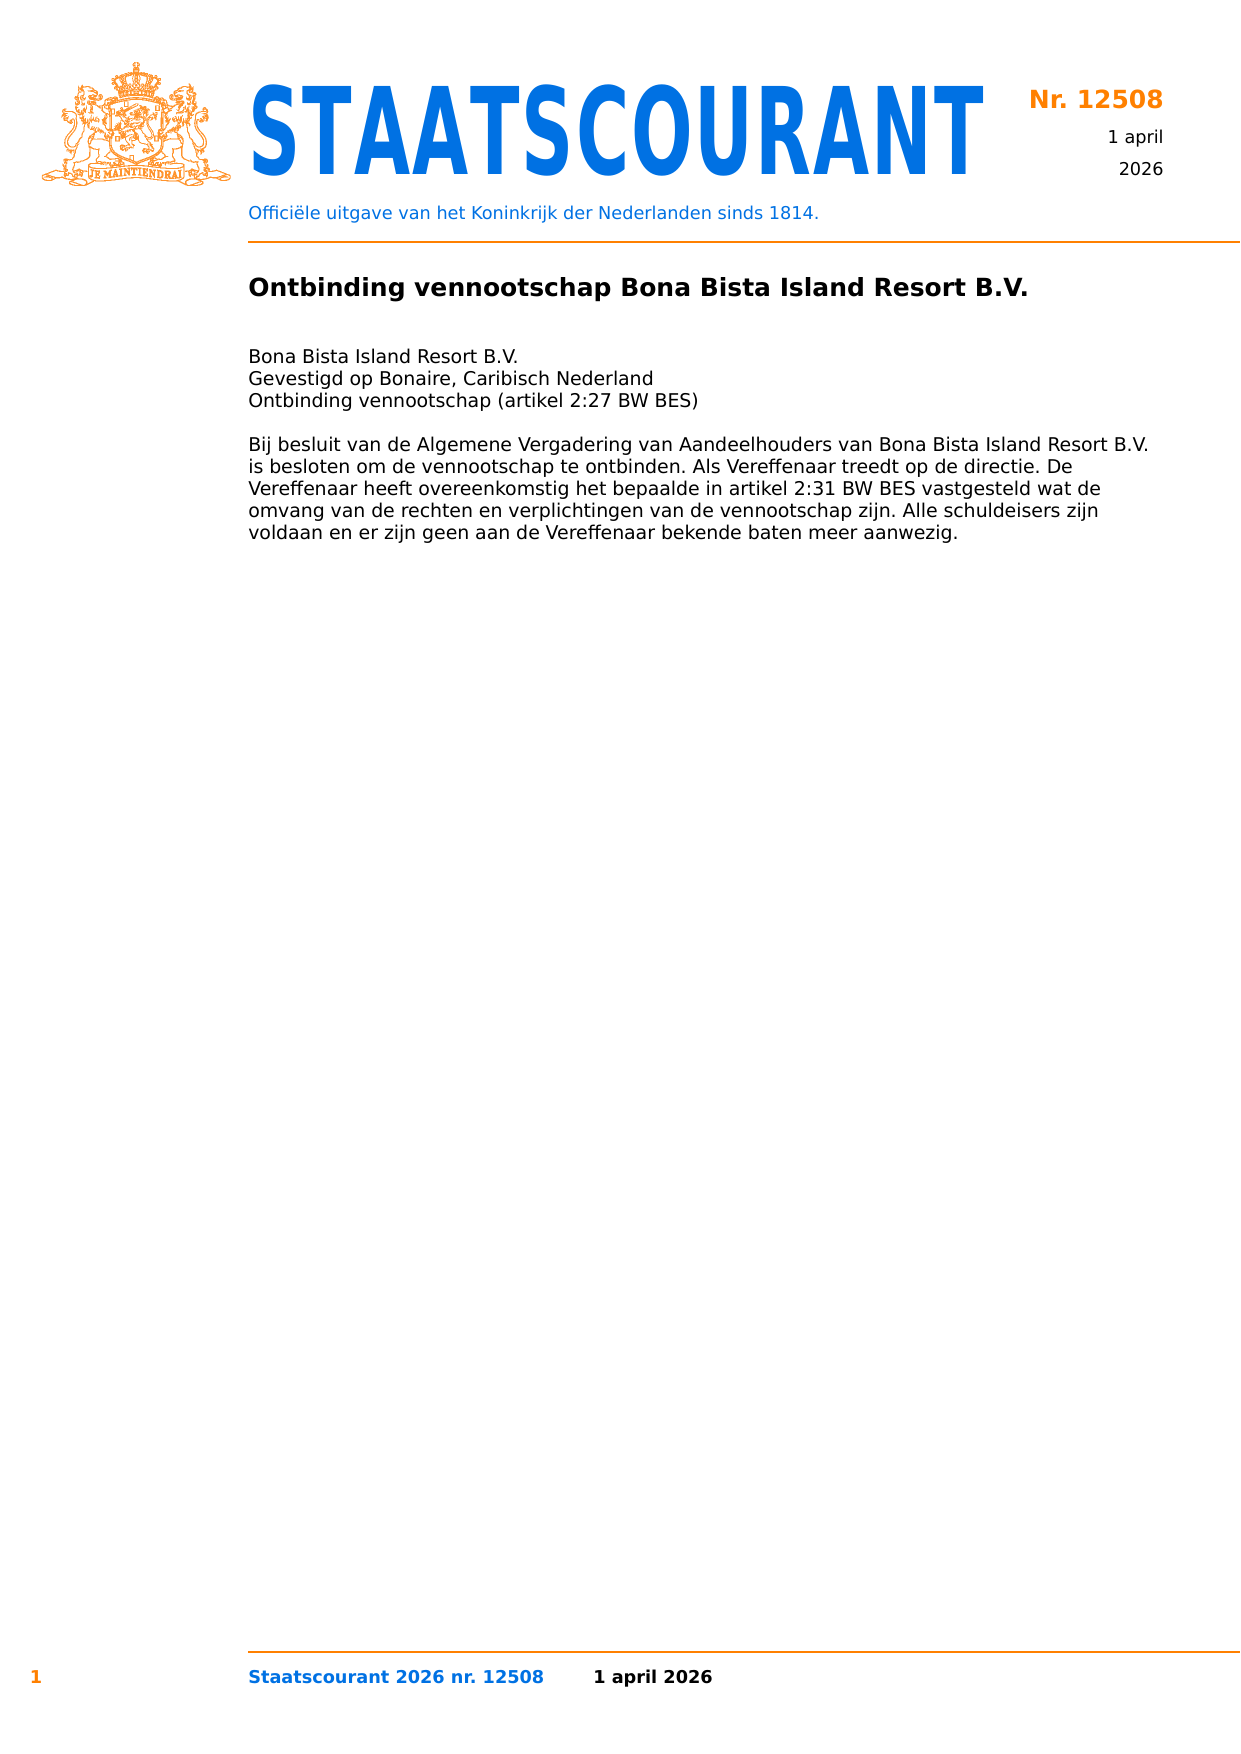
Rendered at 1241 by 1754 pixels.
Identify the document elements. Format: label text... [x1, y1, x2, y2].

table_header STAATSCOURANT [248, 62, 998, 203]
table_header [25, 62, 248, 241]
table_cell Officiële uitgave van het Koninkrijk der Nederlanden sinds 1814. [248, 203, 1240, 241]
text Gevestigd op Bonaire, Caribisch Nederland [248, 368, 1163, 390]
table_header Nr. 12508 [998, 62, 1240, 121]
text Bij besluit van de Algemene Vergadering van Aandeelhouders van Bona Bista Island Resort B.V. is besloten om de vennootschap te ontbinden. Als Vereffenaar treedt op de directie. De Vereffenaar heeft overeenkomstig het bepaalde in artikel 2:31 BW BES vastgesteld wat de omvang van de rechten en verplichtingen van de vennootschap zijn. Alle schuldeisers zijn voldaan en er zijn geen aan de Vereffenaar bekende baten meer aanwezig. [248, 434, 1163, 544]
text Bona Bista Island Resort B.V. [248, 346, 1163, 368]
text Ontbinding vennootschap (artikel 2:27 BW BES) [248, 390, 1163, 412]
subtitle Ontbinding vennootschap Bona Bista Island Resort B.V. [248, 273, 1163, 302]
table_cell 2026 [998, 153, 1240, 203]
picture [41, 62, 231, 186]
table_cell 1 april [998, 121, 1240, 153]
